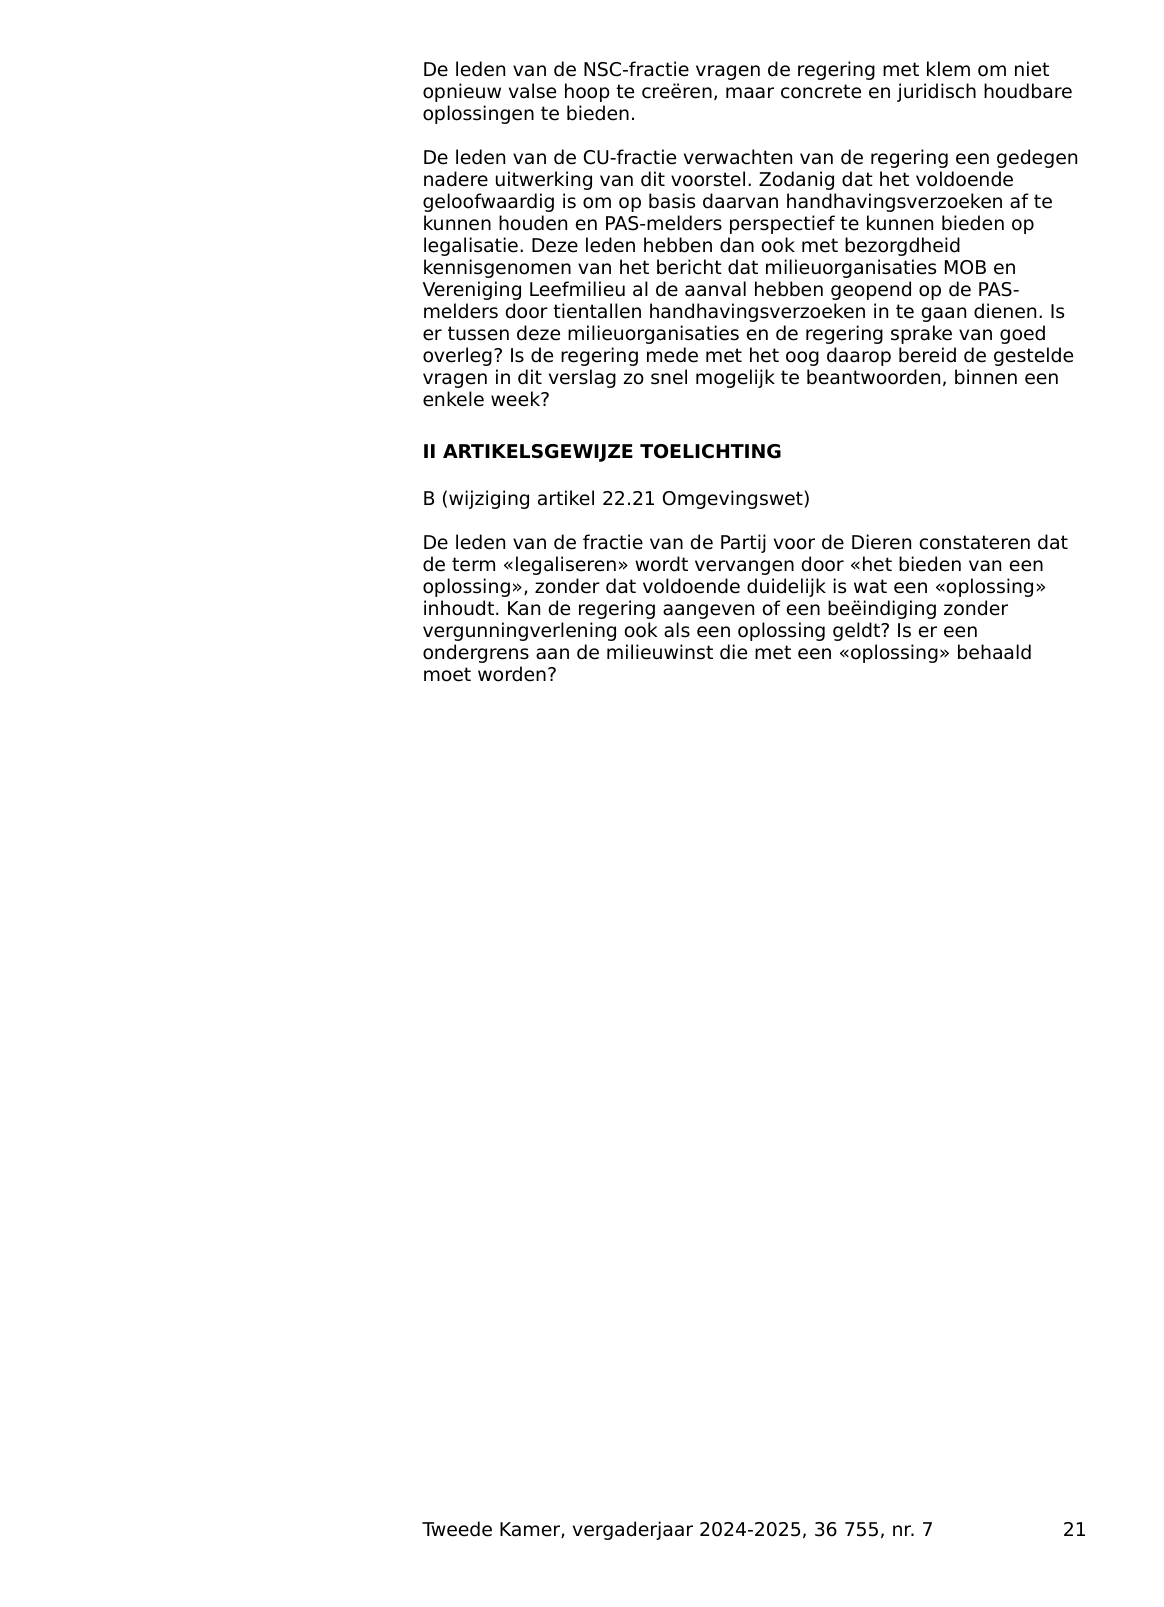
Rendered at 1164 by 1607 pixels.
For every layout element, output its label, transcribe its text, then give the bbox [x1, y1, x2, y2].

text De leden van de CU-fractie verwachten van de regering een gedegen nadere uitwerking van dit voorstel. Zodanig dat het voldoende geloofwaardig is om op basis daarvan handhavingsverzoeken af te kunnen houden en PAS-melders perspectief te kunnen bieden op legalisatie. Deze leden hebben dan ook met bezorgdheid kennisgenomen van het bericht dat milieuorganisaties MOB en Vereniging Leefmilieu al de aanval hebben geopend op de PAS-melders door tientallen handhavingsverzoeken in te gaan dienen. Is er tussen deze milieuorganisaties en de regering sprake van goed overleg? Is de regering mede met het oog daarop bereid de gestelde vragen in dit verslag zo snel mogelijk te beantwoorden, binnen een enkele week? [422, 147, 1087, 411]
subtitle B (wijziging artikel 22.21 Omgevingswet) [422, 488, 1087, 510]
text De leden van de NSC-fractie vragen de regering met klem om niet opnieuw valse hoop te creëren, maar concrete en juridisch houdbare oplossingen te bieden. [422, 59, 1087, 125]
text De leden van de fractie van de Partij voor de Dieren constateren dat de term «legaliseren» wordt vervangen door «het bieden van een oplossing», zonder dat voldoende duidelijk is wat een «oplossing» inhoudt. Kan de regering aangeven of een beëindiging zonder vergunningverlening ook als een oplossing geldt? Is er een ondergrens aan de milieuwinst die met een «oplossing» behaald moet worden? [422, 532, 1087, 686]
subtitle II ARTIKELSGEWIJZE TOELICHTING [422, 441, 1087, 463]
